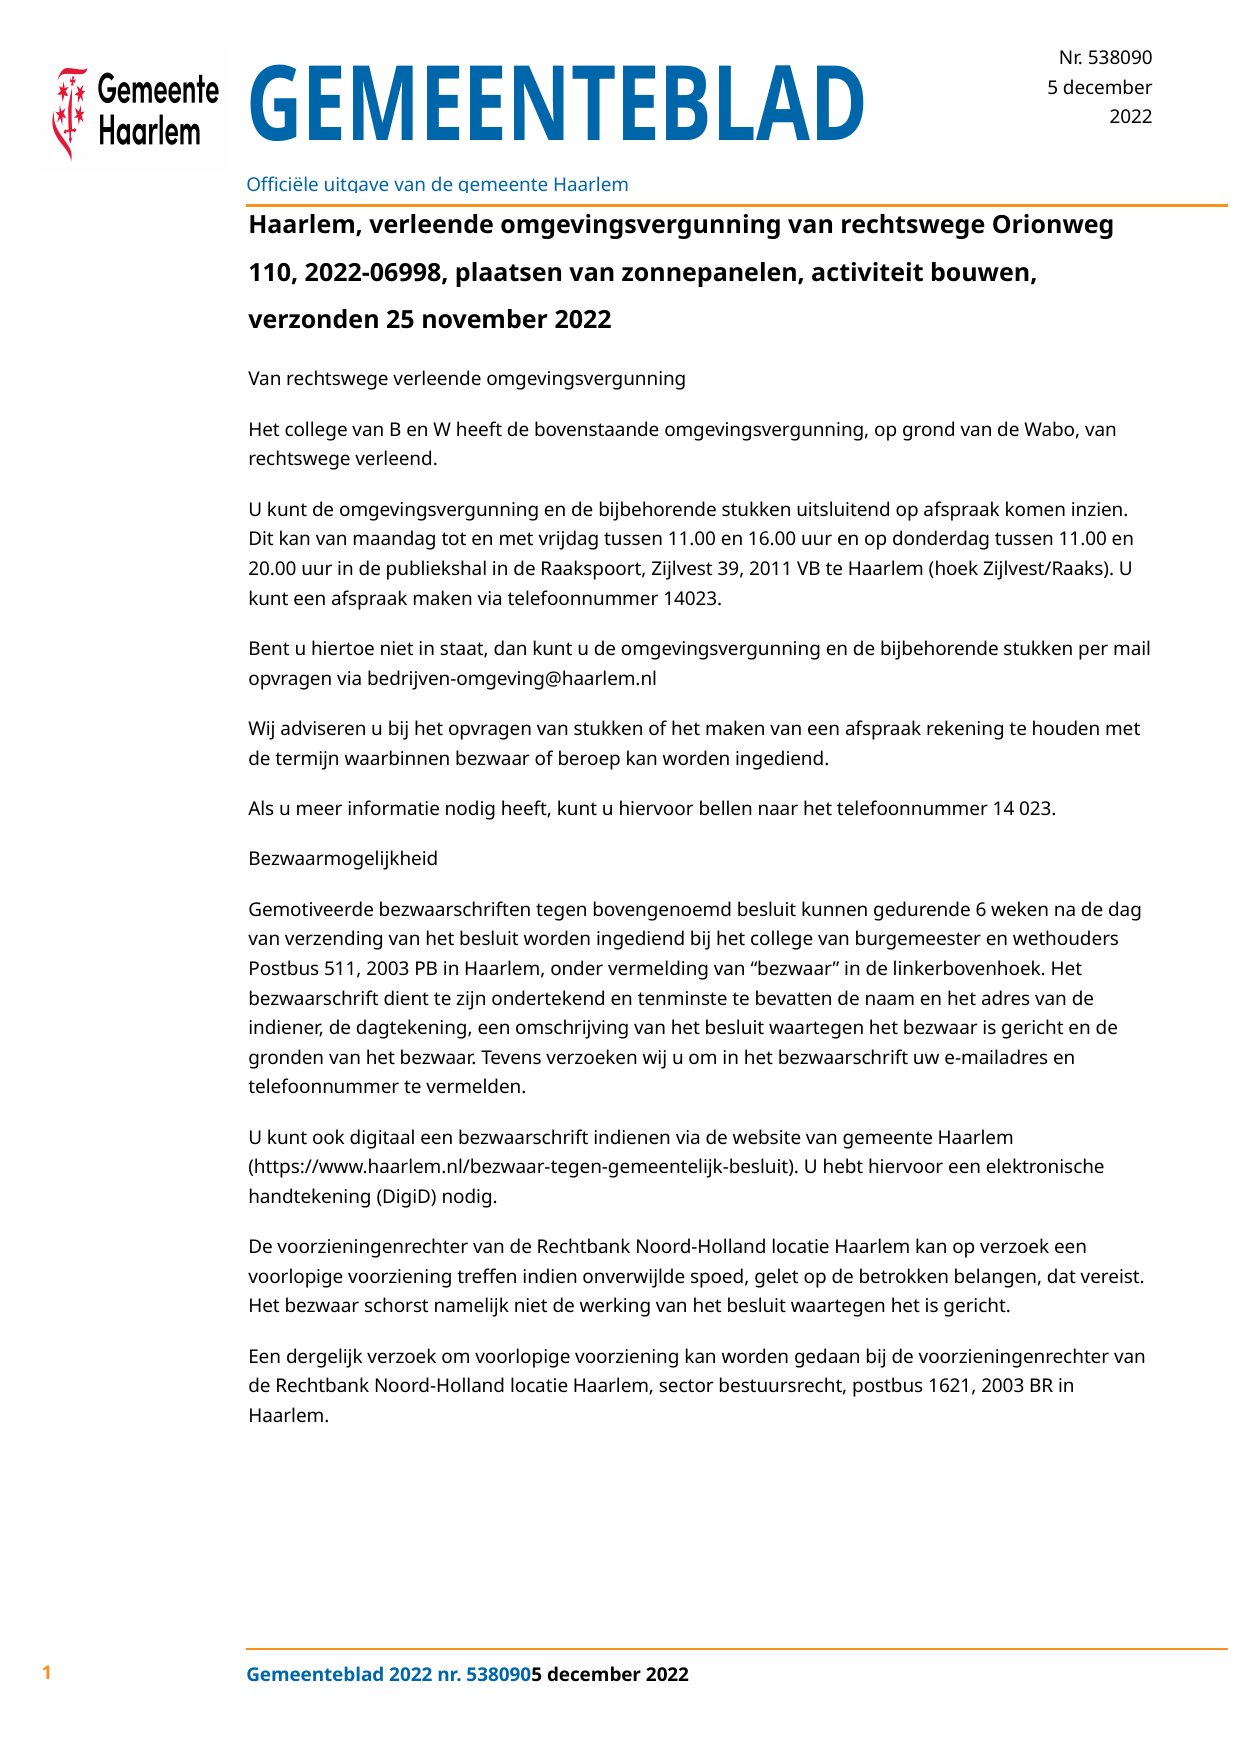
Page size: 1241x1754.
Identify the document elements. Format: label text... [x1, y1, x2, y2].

picture [41, 47, 231, 172]
text U kunt de omgevingsvergunning en de bijbehorende stukken uitsluitend op afspraak komen inzien. Dit kan van maandag tot en met vrijdag tussen 11.00 en 16.00 uur en op donderdag tussen 11.00 en 20.00 uur in de publiekshal in de Raakspoort, Zijlvest 39, 2011 VB te Haarlem (hoek Zijlvest/Raaks). U kunt een afspraak maken via telefoonnummer 14023. [248, 496, 1152, 610]
text Een dergelijk verzoek om voorlopige voorziening kan worden gedaan bij de voorzieningenrechter van de Rechtbank Noord-Holland locatie Haarlem, sector bestuursrecht, postbus 1621, 2003 BR in Haarlem. [248, 1343, 1152, 1428]
text Haarlem, verleende omgevingsvergunning van rechtswege Orionweg 110, 2022-06998, plaatsen van zonnepanelen, activiteit bouwen, verzonden 25 november 2022 [248, 207, 1152, 336]
text Gemotiveerde bezwaarschriften tegen bovengenoemd besluit kunnen gedurende 6 weken na de dag van verzending van het besluit worden ingediend bij het college van burgemeester en wethouders Postbus 511, 2003 PB in Haarlem, onder vermelding van “bezwaar” in de linkerbovenhoek. Het bezwaarschrift dient te zijn ondertekend en tenminste te bevatten de naam en het adres van de indiener, de dagtekening, een omschrijving van het besluit waartegen het bezwaar is gericht en de gronden van het bezwaar. Tevens verzoeken wij u om in het bezwaarschrift uw e-mailadres en telefoonnummer te vermelden. [248, 896, 1152, 1099]
text De voorzieningenrechter van de Rechtbank Noord-Holland locatie Haarlem kan op verzoek een voorlopige voorziening treffen indien onverwijlde spoed, gelet op de betrokken belangen, dat vereist. Het bezwaar schorst namelijk niet de werking van het besluit waartegen het is gericht. [248, 1233, 1152, 1318]
text U kunt ook digitaal een bezwaarschrift indienen via de website van gemeente Haarlem (https://www.haarlem.nl/bezwaar-tegen-gemeentelijk-besluit). U hebt hiervoor een elektronische handtekening (DigiD) nodig. [248, 1124, 1152, 1209]
text Wij adviseren u bij het opvragen van stukken of het maken van een afspraak rekening te houden met de termijn waarbinnen bezwaar of beroep kan worden ingediend. [248, 715, 1152, 770]
text Als u meer informatie nodig heeft, kunt u hiervoor bellen naar het telefoonnummer 14 023. [248, 795, 1152, 821]
text Bent u hiertoe niet in staat, dan kunt u de omgevingsvergunning en de bijbehorende stukken per mail opvragen via bedrijven-omgeving@haarlem.nl [248, 635, 1152, 690]
text Van rechtswege verleende omgevingsvergunning [248, 366, 1152, 391]
text Bezwaarmogelijkheid [248, 846, 1152, 871]
text Het college van B en W heeft de bovenstaande omgevingsvergunning, op grond van de Wabo, van rechtswege verleend. [248, 416, 1152, 471]
